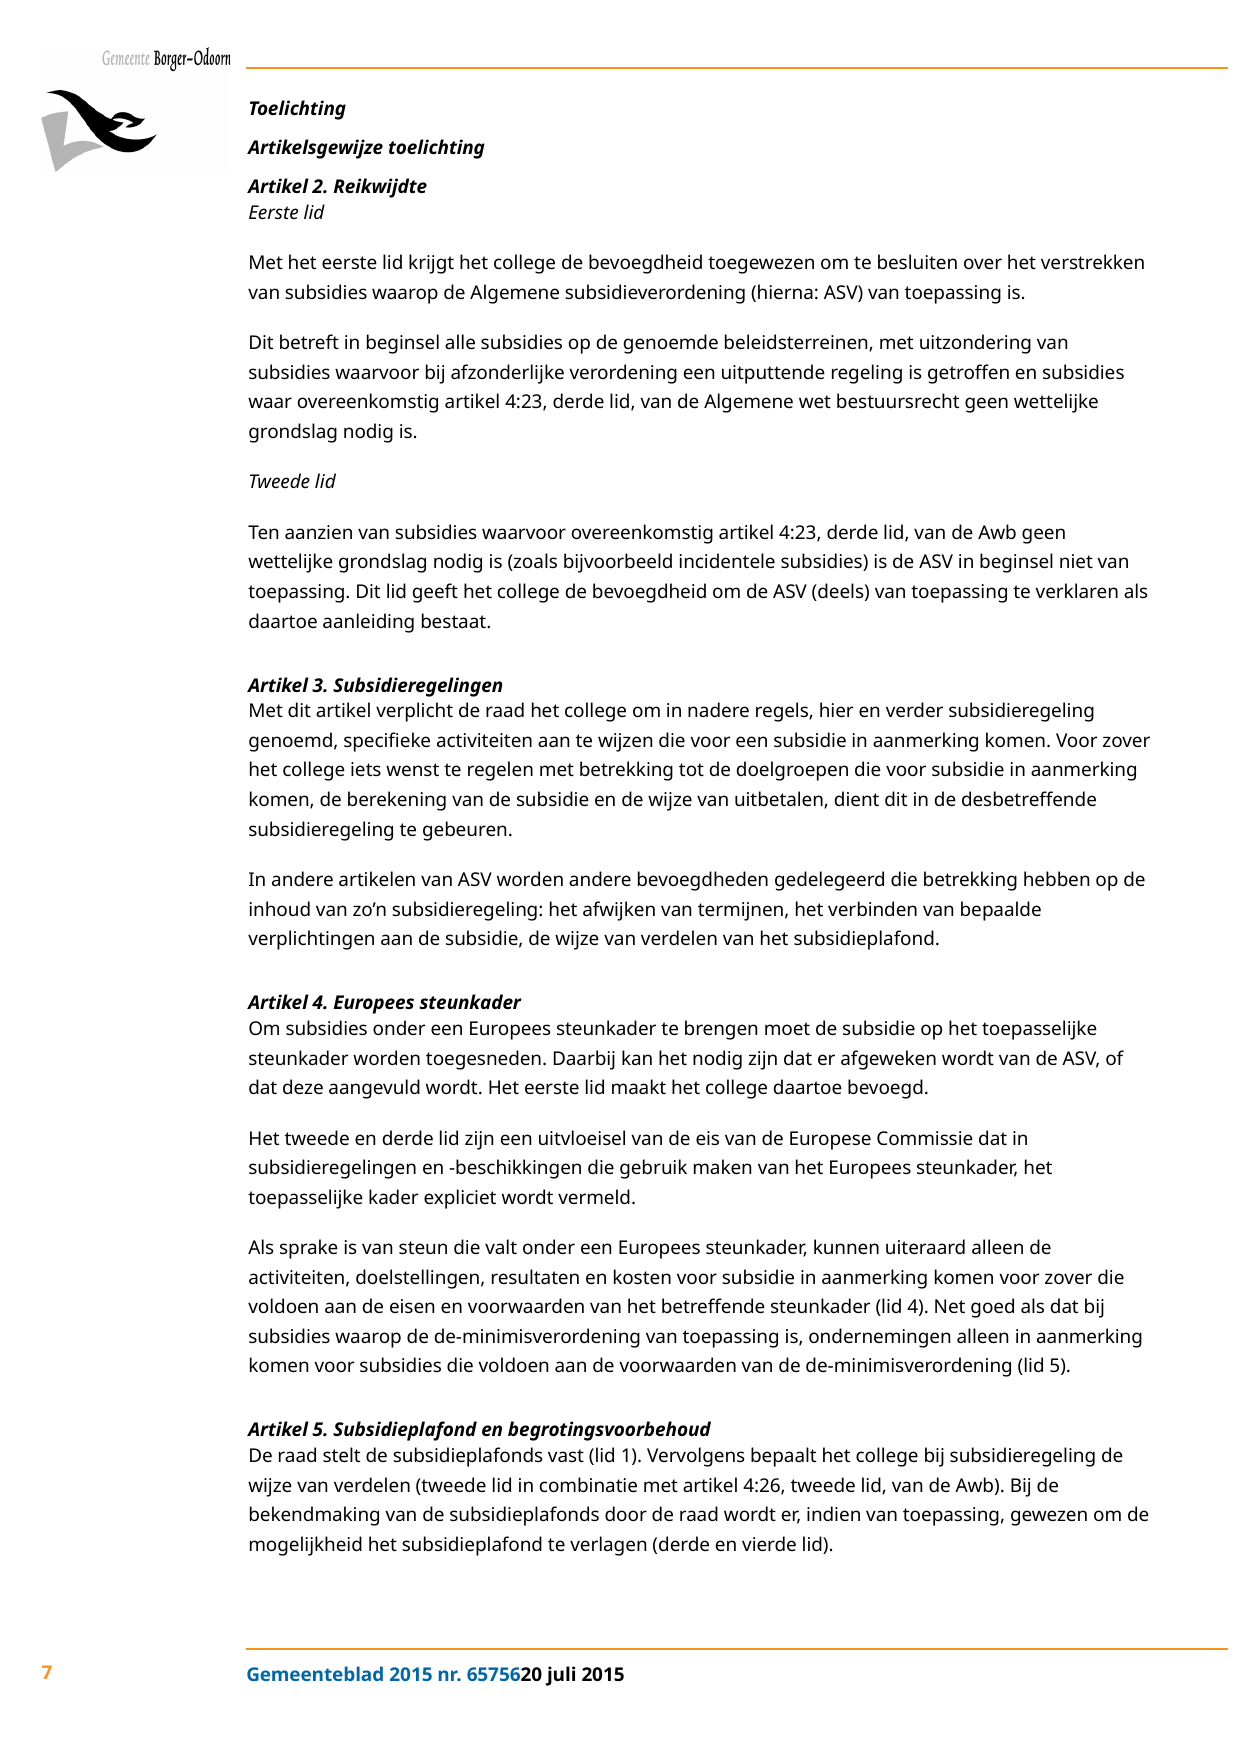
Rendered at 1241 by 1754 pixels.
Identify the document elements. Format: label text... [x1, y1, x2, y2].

text Artikel 2. Reikwijdte [248, 173, 1152, 199]
text Het tweede en derde lid zijn een uitvloeisel van de eis van de Europese Commissie dat in subsidieregelingen en -beschikkingen die gebruik maken van het Europees steunkader, het toepasselijke kader expliciet wordt vermeld. [248, 1125, 1152, 1209]
text De raad stelt de subsidieplafonds vast (lid 1). Vervolgens bepaalt het college bij subsidieregeling de wijze van verdelen (tweede lid in combinatie met artikel 4:26, tweede lid, van de Awb). Bij de bekendmaking van de subsidieplafonds door de raad wordt er, indien van toepassing, gewezen om de mogelijkheid het subsidieplafond te verlagen (derde en vierde lid). [248, 1442, 1152, 1557]
text Artikel 4. Europees steunkader [248, 989, 1152, 1015]
text Dit betreft in beginsel alle subsidies op de genoemde beleidsterreinen, met uitzondering van subsidies waarvoor bij afzonderlijke verordening een uitputtende regeling is getroffen en subsidies waar overeenkomstig artikel 4:23, derde lid, van de Algemene wet bestuursrecht geen wettelijke grondslag nodig is. [248, 329, 1152, 444]
text Artikelsgewijze toelichting [248, 134, 1152, 160]
picture [41, 47, 231, 172]
text Artikel 3. Subsidieregelingen [248, 672, 1152, 697]
text Ten aanzien van subsidies waarvoor overeenkomstig artikel 4:23, derde lid, van de Awb geen wettelijke grondslag nodig is (zoals bijvoorbeeld incidentele subsidies) is de ASV in beginsel niet van toepassing. Dit lid geeft het college de bevoegdheid om de ASV (deels) van toepassing te verklaren als daartoe aanleiding bestaat. [248, 519, 1152, 633]
text Artikel 5. Subsidieplafond en begrotingsvoorbehoud [248, 1417, 1152, 1442]
text Tweede lid [248, 469, 1152, 494]
text Eerste lid [248, 199, 1152, 225]
text Als sprake is van steun die valt onder een Europees steunkader, kunnen uiteraard alleen de activiteiten, doelstellingen, resultaten en kosten voor subsidie in aanmerking komen voor zover die voldoen aan de eisen en voorwaarden van het betreffende steunkader (lid 4). Net goed als dat bij subsidies waarop de de-minimisverordening van toepassing is, ondernemingen alleen in aanmerking komen voor subsidies die voldoen aan de voorwaarden van de de-minimisverordening (lid 5). [248, 1234, 1152, 1378]
text Toelichting [248, 95, 1152, 121]
text Om subsidies onder een Europees steunkader te brengen moet de subsidie op het toepasselijke steunkader worden toegesneden. Daarbij kan het nodig zijn dat er afgeweken wordt van de ASV, of dat deze aangevuld wordt. Het eerste lid maakt het college daartoe bevoegd. [248, 1015, 1152, 1100]
text In andere artikelen van ASV worden andere bevoegdheden gedelegeerd die betrekking hebben op de inhoud van zo’n subsidieregeling: het afwijken van termijnen, het verbinden van bepaalde verplichtingen aan de subsidie, de wijze van verdelen van het subsidieplafond. [248, 866, 1152, 951]
text Met dit artikel verplicht de raad het college om in nadere regels, hier en verder subsidieregeling genoemd, specifieke activiteiten aan te wijzen die voor een subsidie in aanmerking komen. Voor zover het college iets wenst te regelen met betrekking tot de doelgroepen die voor subsidie in aanmerking komen, de berekening van de subsidie en de wijze van uitbetalen, dient dit in de desbetreffende subsidieregeling te gebeuren. [248, 697, 1152, 842]
text Met het eerste lid krijgt het college de bevoegdheid toegewezen om te besluiten over het verstrekken van subsidies waarop de Algemene subsidieverordening (hierna: ASV) van toepassing is. [248, 249, 1152, 305]
